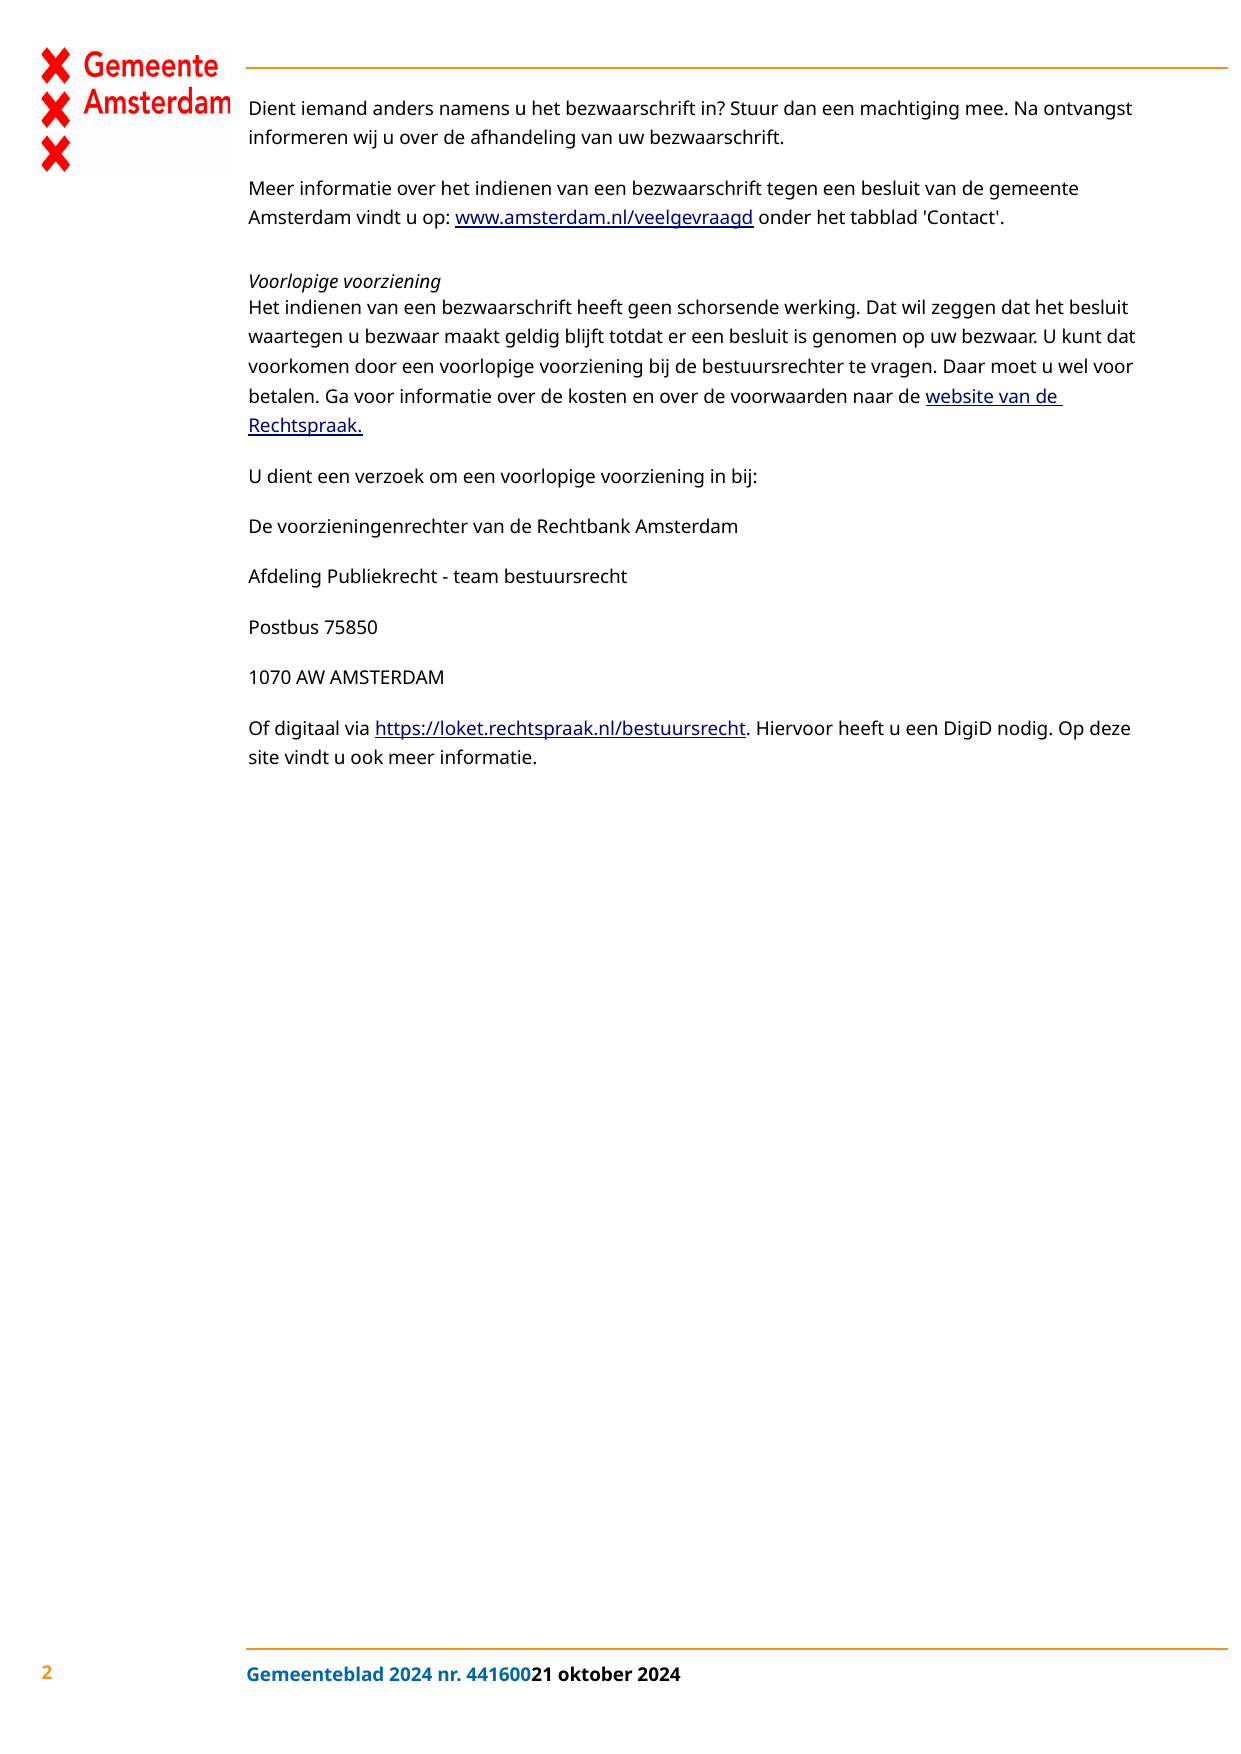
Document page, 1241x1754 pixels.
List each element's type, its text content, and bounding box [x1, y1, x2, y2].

text Meer informatie over het indienen van een bezwaarschrift tegen een besluit van de gemeente Amsterdam vindt u op: www.amsterdam.nl/veelgevraagd onder het tabblad 'Contact'. [248, 175, 1152, 230]
picture [41, 47, 231, 172]
text Postbus 75850 [248, 614, 1152, 640]
text Voorlopige voorziening [248, 268, 1152, 294]
text U dient een verzoek om een voorlopige voorziening in bij: [248, 463, 1152, 488]
text Afdeling Publiekrecht - team bestuursrecht [248, 564, 1152, 589]
text Het indienen van een bezwaarschrift heeft geen schorsende werking. Dat wil zeggen dat het besluit waartegen u bezwaar maakt geldig blijft totdat er een besluit is genomen op uw bezwaar. U kunt dat voorkomen door een voorlopige voorziening bij de bestuursrechter te vragen. Daar moet u wel voor betalen. Ga voor informatie over de kosten en over de voorwaarden naar de website van de Rechtspraak. [248, 294, 1152, 438]
text 1070 AW AMSTERDAM [248, 664, 1152, 690]
text Of digitaal via https://loket.rechtspraak.nl/bestuursrecht. Hiervoor heeft u een DigiD nodig. Op deze site vindt u ook meer informatie. [248, 715, 1152, 770]
text Dient iemand anders namens u het bezwaarschrift in? Stuur dan een machtiging mee. Na ontvangst informeren wij u over de afhandeling van uw bezwaarschrift. [248, 95, 1152, 150]
text De voorzieningenrechter van de Rechtbank Amsterdam [248, 513, 1152, 539]
